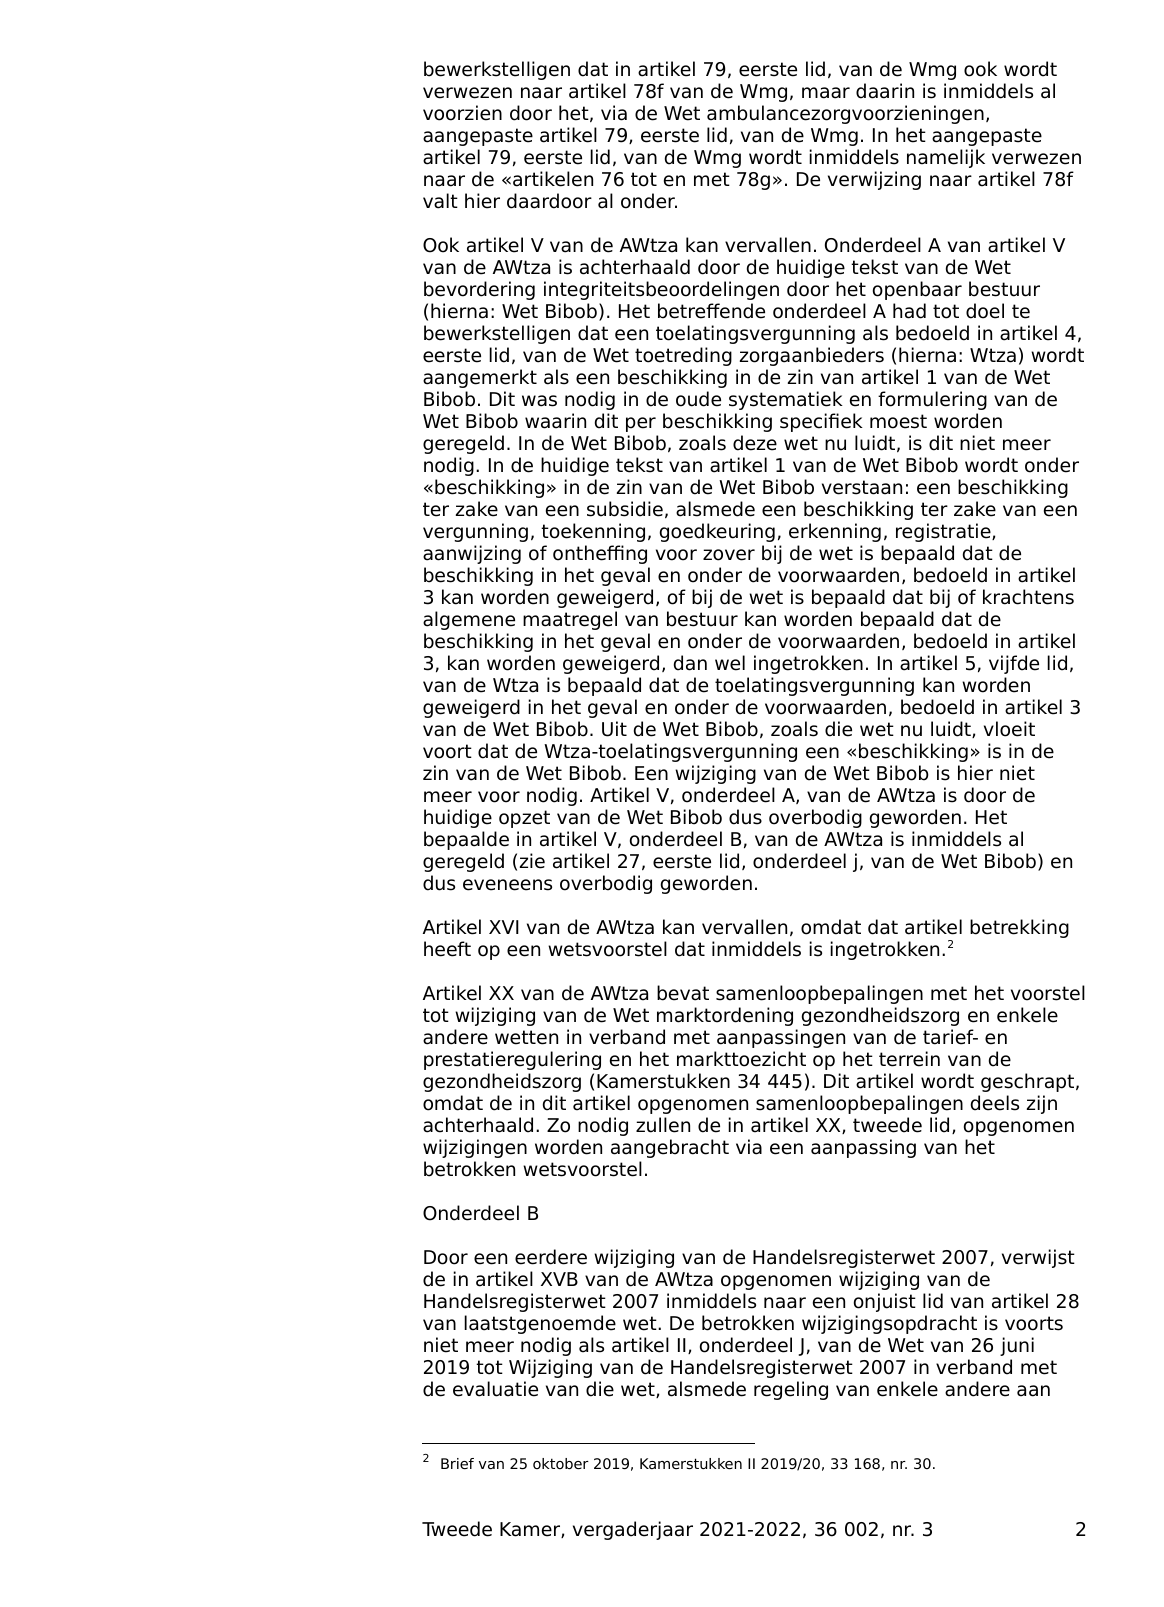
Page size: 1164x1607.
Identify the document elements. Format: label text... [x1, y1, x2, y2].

text Artikel XX van de AWtza bevat samenloopbepalingen met het voorstel tot wijziging van de Wet marktordening gezondheidszorg en enkele andere wetten in verband met aanpassingen van de tarief- en prestatieregulering en het markttoezicht op het terrein van de gezondheidszorg (Kamerstukken 34 445). Dit artikel wordt geschrapt, omdat de in dit artikel opgenomen samenloopbepalingen deels zijn achterhaald. Zo nodig zullen de in artikel XX, tweede lid, opgenomen wijzigingen worden aangebracht via een aanpassing van het betrokken wetsvoorstel. [422, 983, 1087, 1181]
subtitle Onderdeel B [422, 1203, 1087, 1225]
text Artikel XVI van de AWtza kan vervallen, omdat dat artikel betrekking heeft op een wetsvoorstel dat inmiddels is ingetrokken. [422, 917, 1087, 961]
text Door een eerdere wijziging van de Handelsregisterwet 2007, verwijst de in artikel XVB van de AWtza opgenomen wijziging van de Handelsregisterwet 2007 inmiddels naar een onjuist lid van artikel 28 van laatstgenoemde wet. De betrokken wijzigingsopdracht is voorts niet meer nodig als artikel II, onderdeel J, van de Wet van 26 juni 2019 tot Wijziging van de Handelsregisterwet 2007 in verband met de evaluatie van die wet, alsmede regeling van enkele andere aan [422, 1247, 1087, 1401]
text Ook artikel V van de AWtza kan vervallen. Onderdeel A van artikel V van de AWtza is achterhaald door de huidige tekst van de Wet bevordering integriteitsbeoordelingen door het openbaar bestuur (hierna: Wet Bibob). Het betreffende onderdeel A had tot doel te bewerkstelligen dat een toelatingsvergunning als bedoeld in artikel 4, eerste lid, van de Wet toetreding zorgaanbieders (hierna: Wtza) wordt aangemerkt als een beschikking in de zin van artikel 1 van de Wet Bibob. Dit was nodig in de oude systematiek en formulering van de Wet Bibob waarin dit per beschikking specifiek moest worden geregeld. In de Wet Bibob, zoals deze wet nu luidt, is dit niet meer nodig. In de huidige tekst van artikel 1 van de Wet Bibob wordt onder «beschikking» in de zin van de Wet Bibob verstaan: een beschikking ter zake van een subsidie, alsmede een beschikking ter zake van een vergunning, toekenning, goedkeuring, erkenning, registratie, aanwijzing of ontheffing voor zover bij de wet is bepaald dat de beschikking in het geval en onder de voorwaarden, bedoeld in artikel 3 kan worden geweigerd, of bij de wet is bepaald dat bij of krachtens algemene maatregel van bestuur kan worden bepaald dat de beschikking in het geval en onder de voorwaarden, bedoeld in artikel 3, kan worden geweigerd, dan wel ingetrokken. In artikel 5, vijfde lid, van de Wtza is bepaald dat de toelatingsvergunning kan worden geweigerd in het geval en onder de voorwaarden, bedoeld in artikel 3 van de Wet Bibob. Uit de Wet Bibob, zoals die wet nu luidt, vloeit voort dat de Wtza-toelatingsvergunning een «beschikking» is in de zin van de Wet Bibob. Een wijziging van de Wet Bibob is hier niet meer voor nodig. Artikel V, onderdeel A, van de AWtza is door de huidige opzet van de Wet Bibob dus overbodig geworden. Het bepaalde in artikel V, onderdeel B, van de AWtza is inmiddels al geregeld (zie artikel 27, eerste lid, onderdeel j, van de Wet Bibob) en dus eveneens overbodig geworden. [422, 235, 1087, 894]
text Brief van 25 oktober 2019, Kamerstukken II 2019/20, 33 168, nr. 30. [422, 1452, 1087, 1474]
text bewerkstelligen dat in artikel 79, eerste lid, van de Wmg ook wordt verwezen naar artikel 78f van de Wmg, maar daarin is inmiddels al voorzien door het, via de Wet ambulancezorgvoorzieningen, aangepaste artikel 79, eerste lid, van de Wmg. In het aangepaste artikel 79, eerste lid, van de Wmg wordt inmiddels namelijk verwezen naar de «artikelen 76 tot en met 78g». De verwijzing naar artikel 78f valt hier daardoor al onder. [422, 59, 1087, 213]
